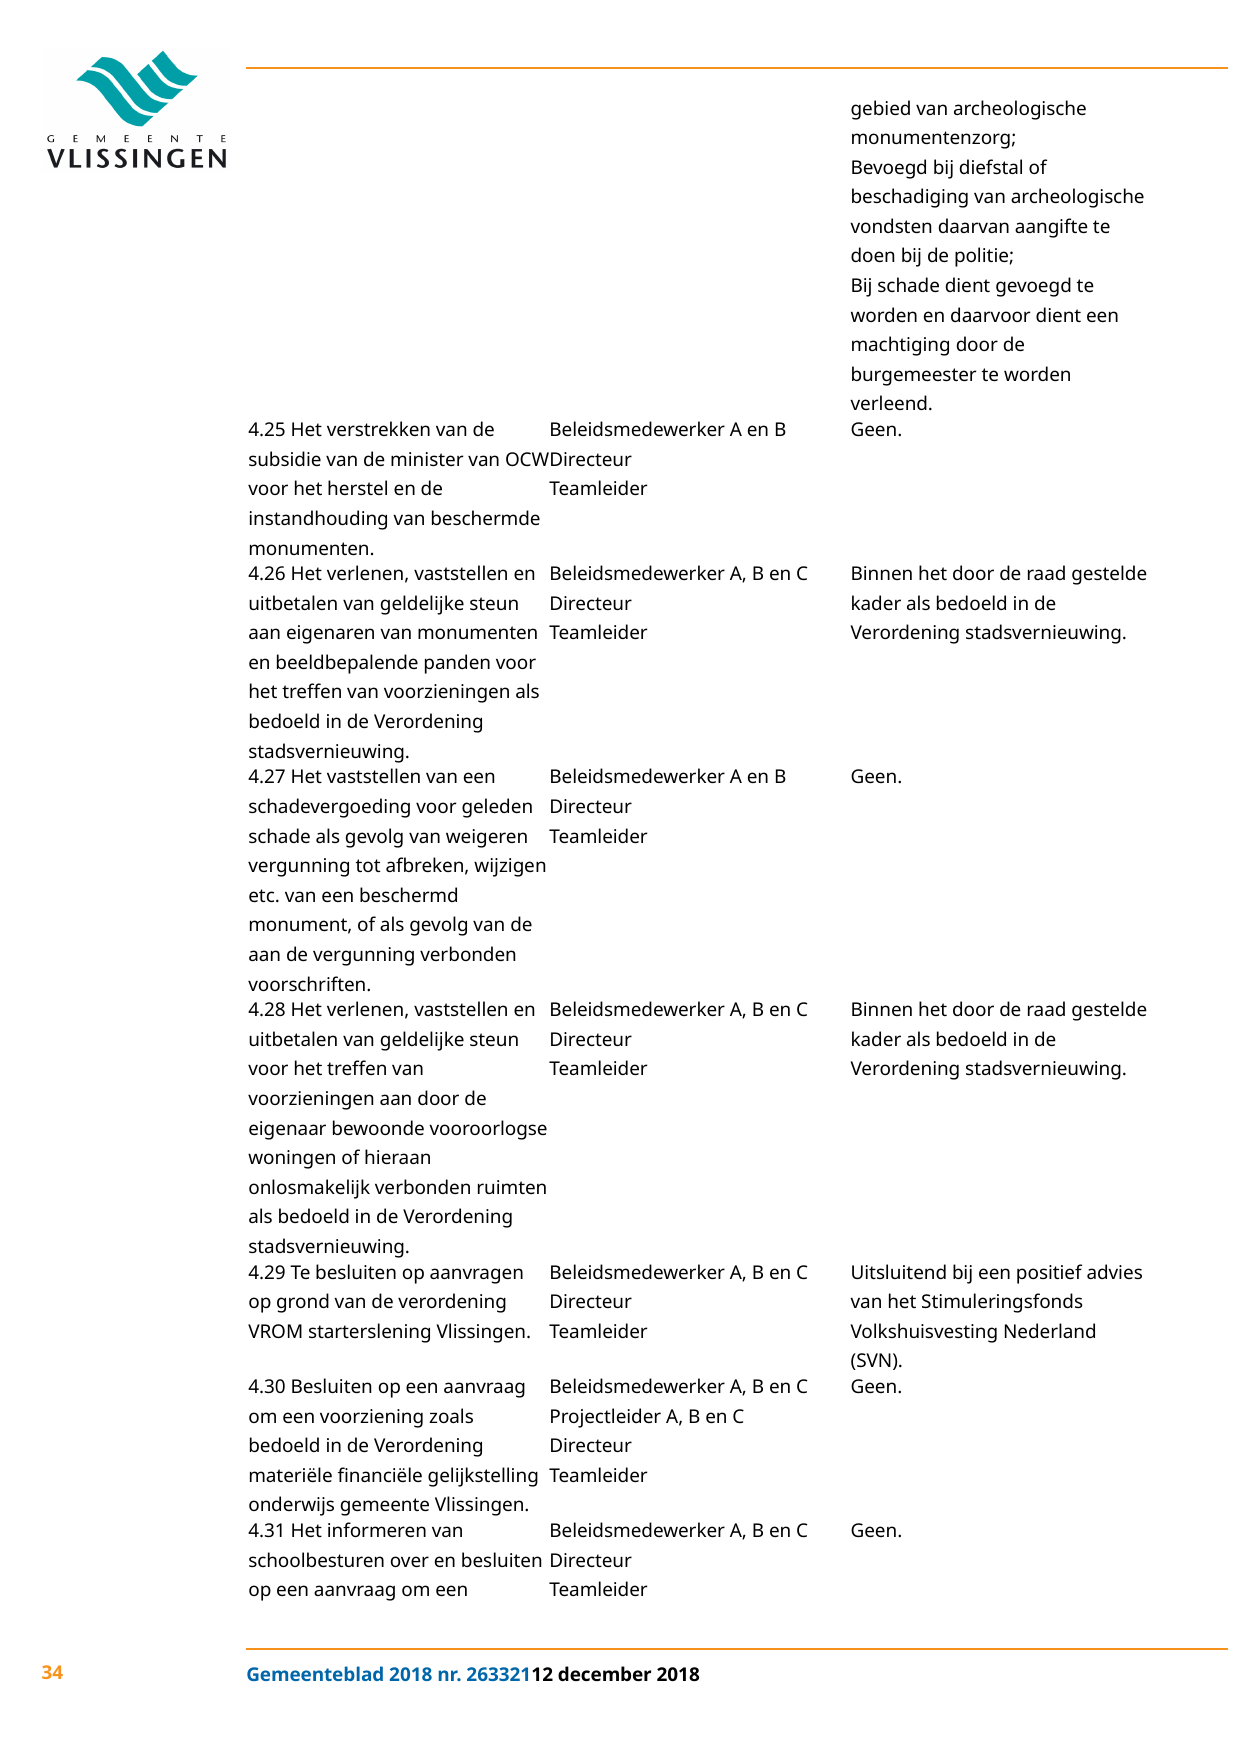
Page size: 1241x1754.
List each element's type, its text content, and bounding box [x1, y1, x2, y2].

table_cell Binnen het door de raad gestelde kader als bedoeld in de Verordening stadsvernieuwing. [850, 560, 1152, 764]
table_cell Geen. [850, 764, 1152, 996]
table_cell 4.29 Te besluiten op aanvragen op grond van de verordening VROM starterslening Vlissingen. [248, 1259, 549, 1373]
table_cell Beleidsmedewerker A, B en C Directeur Teamleider [549, 1518, 850, 1602]
table_cell Geen. [850, 1518, 1152, 1602]
table_cell Beleidsmedewerker A en B Directeur Teamleider [549, 764, 850, 996]
table_cell Beleidsmedewerker A, B en C Projectleider A, B en C Directeur Teamleider [549, 1373, 850, 1517]
table_cell Binnen het door de raad gestelde kader als bedoeld in de Verordening stadsvernieuwing. [850, 996, 1152, 1259]
table_cell gebied van archeologische monumentenzorg; Bevoegd bij diefstal of beschadiging van archeologische vondsten daarvan aangifte te doen bij de politie; Bij schade dient gevoegd te worden en daarvoor dient een machtiging door de burgemeester te worden verleend. [850, 95, 1152, 416]
table_cell [248, 95, 549, 416]
table_cell 4.31 Het informeren van schoolbesturen over en besluiten op een aanvraag om een [248, 1518, 549, 1602]
table_cell 4.28 Het verlenen, vaststellen en uitbetalen van geldelijke steun voor het treffen van voorzieningen aan door de eigenaar bewoonde vooroorlogse woningen of hieraan onlosmakelijk verbonden ruimten als bedoeld in de Verordening stadsvernieuwing. [248, 996, 549, 1259]
table_cell Beleidsmedewerker A en B Directeur Teamleider [549, 416, 850, 560]
table_cell [549, 95, 850, 416]
table_cell 4.26 Het verlenen, vaststellen en uitbetalen van geldelijke steun aan eigenaren van monumenten en beeldbepalende panden voor het treffen van voorzieningen als bedoeld in de Verordening stadsvernieuwing. [248, 560, 549, 764]
table_cell Uitsluitend bij een positief advies van het Stimuleringsfonds Volkshuisvesting Nederland (SVN). [850, 1259, 1152, 1373]
table_cell Beleidsmedewerker A, B en C Directeur Teamleider [549, 1259, 850, 1373]
table_cell Geen. [850, 416, 1152, 560]
table_cell Geen. [850, 1373, 1152, 1517]
table_cell 4.27 Het vaststellen van een schadevergoeding voor geleden schade als gevolg van weigeren vergunning tot afbreken, wijzigen etc. van een beschermd monument, of als gevolg van de aan de vergunning verbonden voorschriften. [248, 764, 549, 996]
picture [41, 47, 231, 172]
table_cell Beleidsmedewerker A, B en C Directeur Teamleider [549, 560, 850, 764]
table_cell 4.25 Het verstrekken van de subsidie van de minister van OCW voor het herstel en de instandhouding van beschermde monumenten. [248, 416, 549, 560]
table_cell Beleidsmedewerker A, B en C Directeur Teamleider [549, 996, 850, 1259]
table_cell 4.30 Besluiten op een aanvraag om een voorziening zoals bedoeld in de Verordening materiële financiële gelijkstelling onderwijs gemeente Vlissingen. [248, 1373, 549, 1517]
